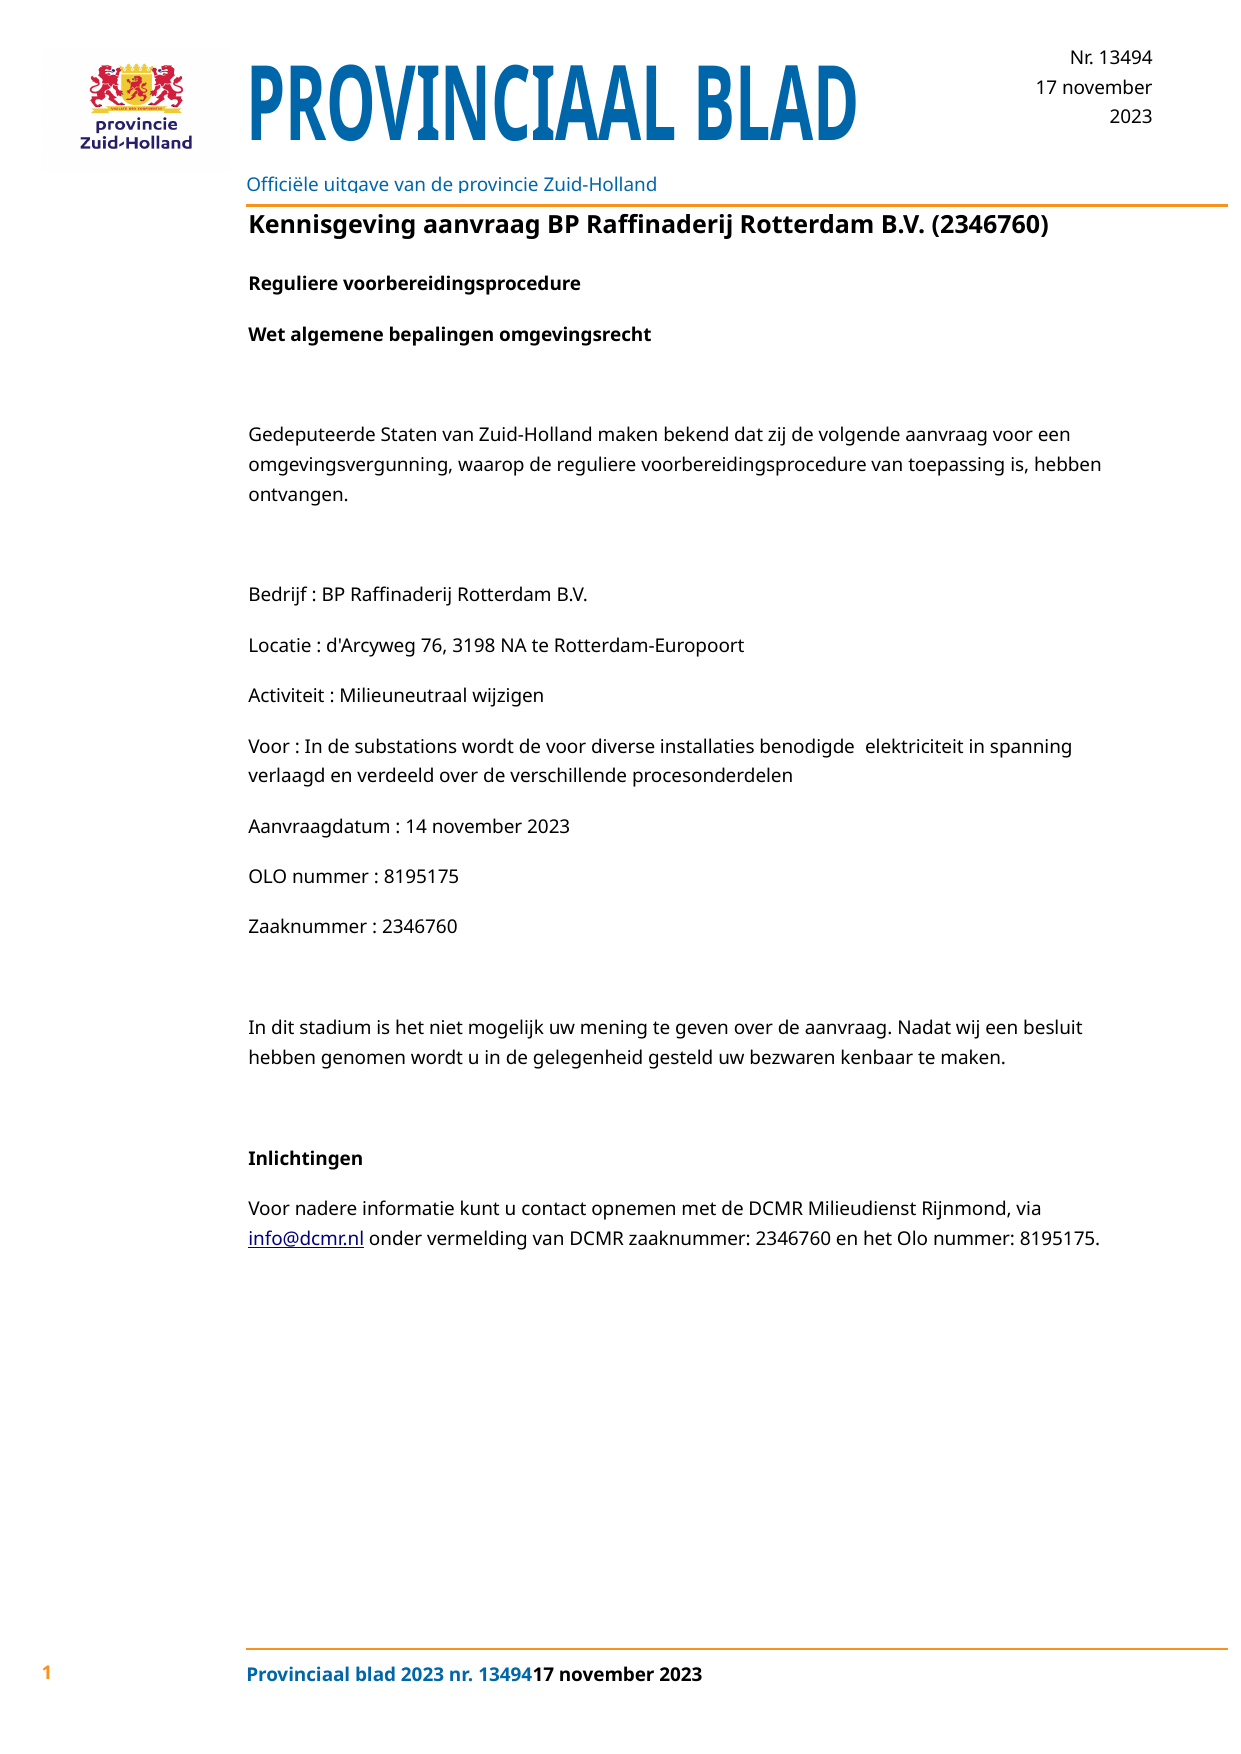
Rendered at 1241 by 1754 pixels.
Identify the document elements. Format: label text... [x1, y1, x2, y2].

text In dit stadium is het niet mogelijk uw mening te geven over de aanvraag. Nadat wij een besluit hebben genomen wordt u in de gelegenheid gesteld uw bezwaren kenbaar te maken. [248, 1014, 1152, 1070]
text Aanvraagdatum : 14 november 2023 [248, 813, 1152, 838]
text Reguliere voorbereidingsprocedure [248, 270, 1152, 296]
text Wet algemene bepalingen omgevingsrecht [248, 321, 1152, 346]
text Locatie : d'Arcyweg 76, 3198 NA te Rotterdam-Europoort [248, 632, 1152, 658]
text Zaaknummer : 2346760 [248, 914, 1152, 939]
picture [41, 47, 231, 172]
text Kennisgeving aanvraag BP Raffinaderij Rotterdam B.V. (2346760) [248, 207, 1152, 241]
text Gedeputeerde Staten van Zuid-Holland maken bekend dat zij de volgende aanvraag voor een omgevingsvergunning, waarop de reguliere voorbereidingsprocedure van toepassing is, hebben ontvangen. [248, 422, 1152, 506]
text Activiteit : Milieuneutraal wijzigen [248, 682, 1152, 708]
text Voor nadere informatie kunt u contact opnemen met de DCMR Milieudienst Rijnmond, via info@dcmr.nl onder vermelding van DCMR zaaknummer: 2346760 en het Olo nummer: 8195175. [248, 1195, 1152, 1251]
text Bedrijf : BP Raffinaderij Rotterdam B.V. [248, 582, 1152, 607]
text OLO nummer : 8195175 [248, 863, 1152, 889]
text Inlichtingen [248, 1145, 1152, 1171]
text Voor : In de substations wordt de voor diverse installaties benodigde elektriciteit in spanning verlaagd en verdeeld over de verschillende procesonderdelen [248, 733, 1152, 788]
